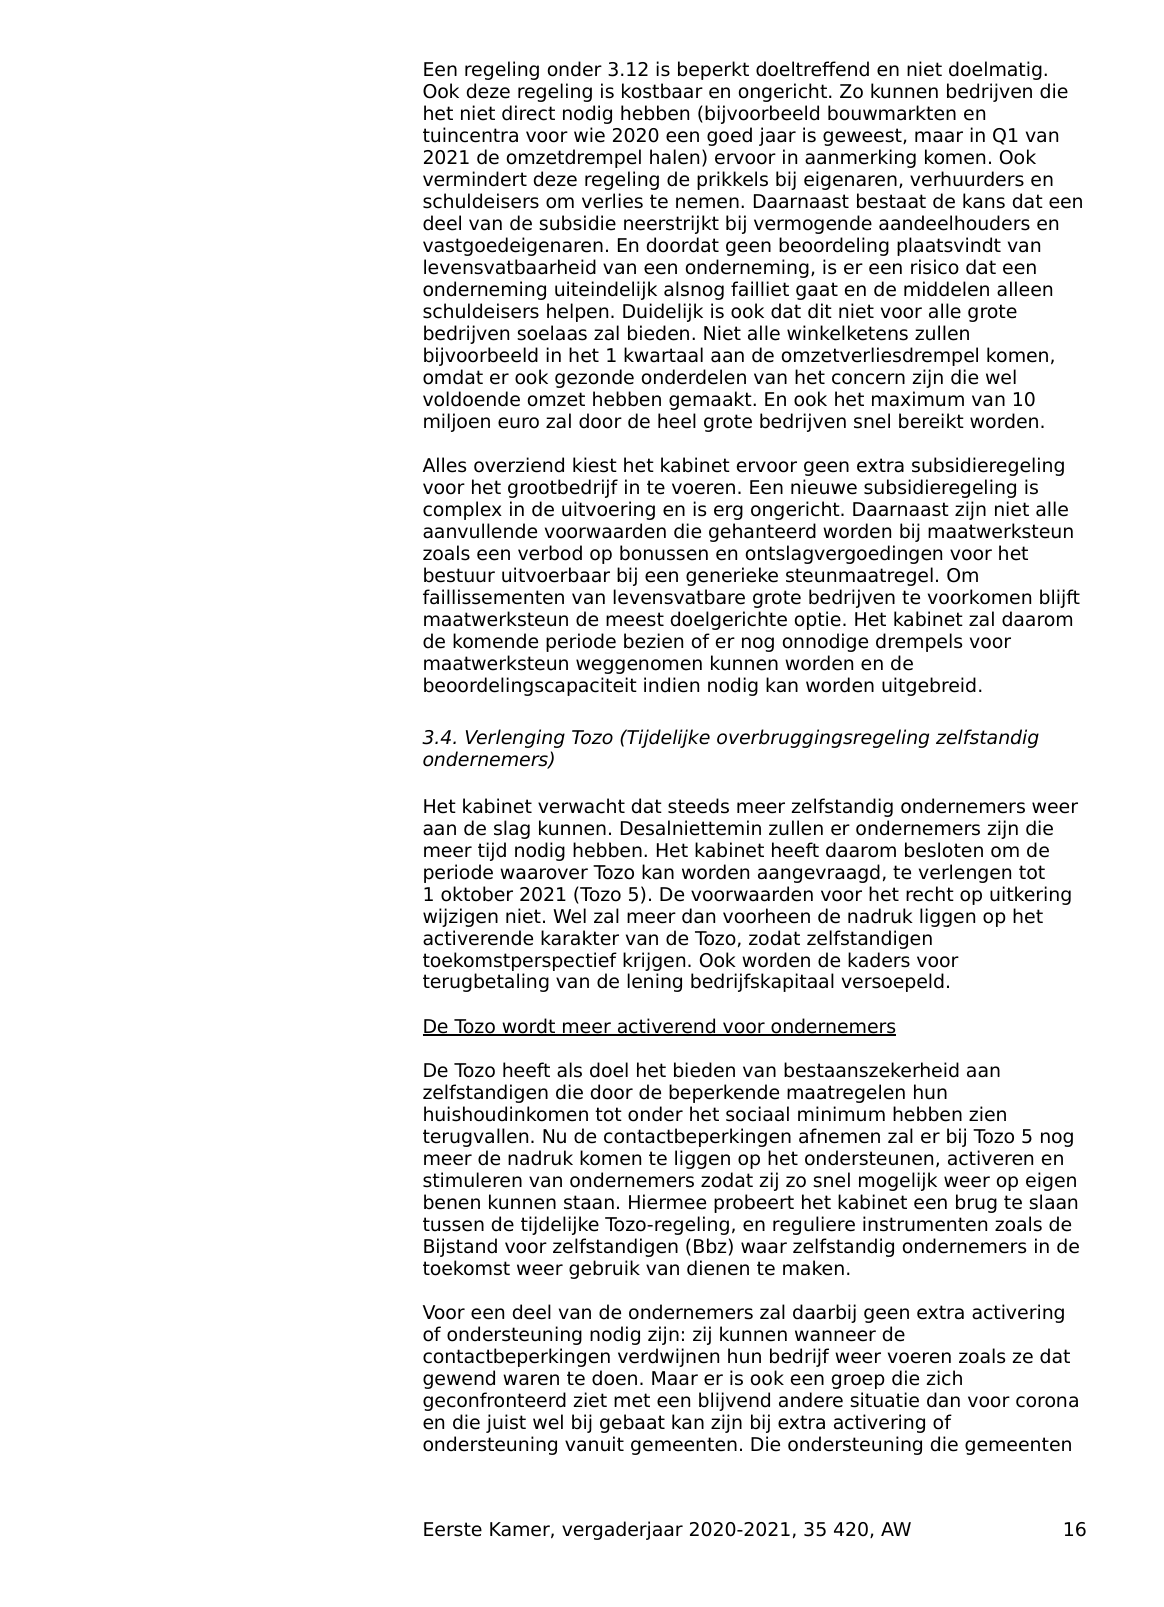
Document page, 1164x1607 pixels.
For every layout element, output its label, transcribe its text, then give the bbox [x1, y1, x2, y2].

text Een regeling onder 3.12 is beperkt doeltreffend en niet doelmatig. Ook deze regeling is kostbaar en ongericht. Zo kunnen bedrijven die het niet direct nodig hebben (bijvoorbeeld bouwmarkten en tuincentra voor wie 2020 een goed jaar is geweest, maar in Q1 van 2021 de omzetdrempel halen) ervoor in aanmerking komen. Ook vermindert deze regeling de prikkels bij eigenaren, verhuurders en schuldeisers om verlies te nemen. Daarnaast bestaat de kans dat een deel van de subsidie neerstrijkt bij vermogende aandeelhouders en vastgoedeigenaren. En doordat geen beoordeling plaatsvindt van levensvatbaarheid van een onderneming, is er een risico dat een onderneming uiteindelijk alsnog failliet gaat en de middelen alleen schuldeisers helpen. Duidelijk is ook dat dit niet voor alle grote bedrijven soelaas zal bieden. Niet alle winkelketens zullen bijvoorbeeld in het 1 kwartaal aan de omzetverliesdrempel komen, omdat er ook gezonde onderdelen van het concern zijn die wel voldoende omzet hebben gemaakt. En ook het maximum van 10 miljoen euro zal door de heel grote bedrijven snel bereikt worden. [422, 59, 1087, 433]
subtitle 3.4. Verlenging Tozo (Tijdelijke overbruggingsregeling zelfstandig ondernemers) [422, 727, 1087, 771]
text De Tozo heeft als doel het bieden van bestaanszekerheid aan zelfstandigen die door de beperkende maatregelen hun huishoudinkomen tot onder het sociaal minimum hebben zien terugvallen. Nu de contactbeperkingen afnemen zal er bij Tozo 5 nog meer de nadruk komen te liggen op het ondersteunen, activeren en stimuleren van ondernemers zodat zij zo snel mogelijk weer op eigen benen kunnen staan. Hiermee probeert het kabinet een brug te slaan tussen de tijdelijke Tozo-regeling, en reguliere instrumenten zoals de Bijstand voor zelfstandigen (Bbz) waar zelfstandig ondernemers in de toekomst weer gebruik van dienen te maken. [422, 1060, 1087, 1279]
text Voor een deel van de ondernemers zal daarbij geen extra activering of ondersteuning nodig zijn: zij kunnen wanneer de contactbeperkingen verdwijnen hun bedrijf weer voeren zoals ze dat gewend waren te doen. Maar er is ook een groep die zich geconfronteerd ziet met een blijvend andere situatie dan voor corona en die juist wel bij gebaat kan zijn bij extra activering of ondersteuning vanuit gemeenten. Die ondersteuning die gemeenten [422, 1302, 1087, 1456]
text Het kabinet verwacht dat steeds meer zelfstandig ondernemers weer aan de slag kunnen. Desalniettemin zullen er ondernemers zijn die meer tijd nodig hebben. Het kabinet heeft daarom besloten om de periode waarover Tozo kan worden aangevraagd, te verlengen tot 1 oktober 2021 (Tozo 5). De voorwaarden voor het recht op uitkering wijzigen niet. Wel zal meer dan voorheen de nadruk liggen op het activerende karakter van de Tozo, zodat zelfstandigen toekomstperspectief krijgen. Ook worden de kaders voor terugbetaling van de lening bedrijfskapitaal versoepeld. [422, 796, 1087, 993]
subtitle De Tozo wordt meer activerend voor ondernemers [422, 1016, 1087, 1038]
text Alles overziend kiest het kabinet ervoor geen extra subsidieregeling voor het grootbedrijf in te voeren. Een nieuwe subsidieregeling is complex in de uitvoering en is erg ongericht. Daarnaast zijn niet alle aanvullende voorwaarden die gehanteerd worden bij maatwerksteun zoals een verbod op bonussen en ontslagvergoedingen voor het bestuur uitvoerbaar bij een generieke steunmaatregel. Om faillissementen van levensvatbare grote bedrijven te voorkomen blijft maatwerksteun de meest doelgerichte optie. Het kabinet zal daarom de komende periode bezien of er nog onnodige drempels voor maatwerksteun weggenomen kunnen worden en de beoordelingscapaciteit indien nodig kan worden uitgebreid. [422, 455, 1087, 697]
